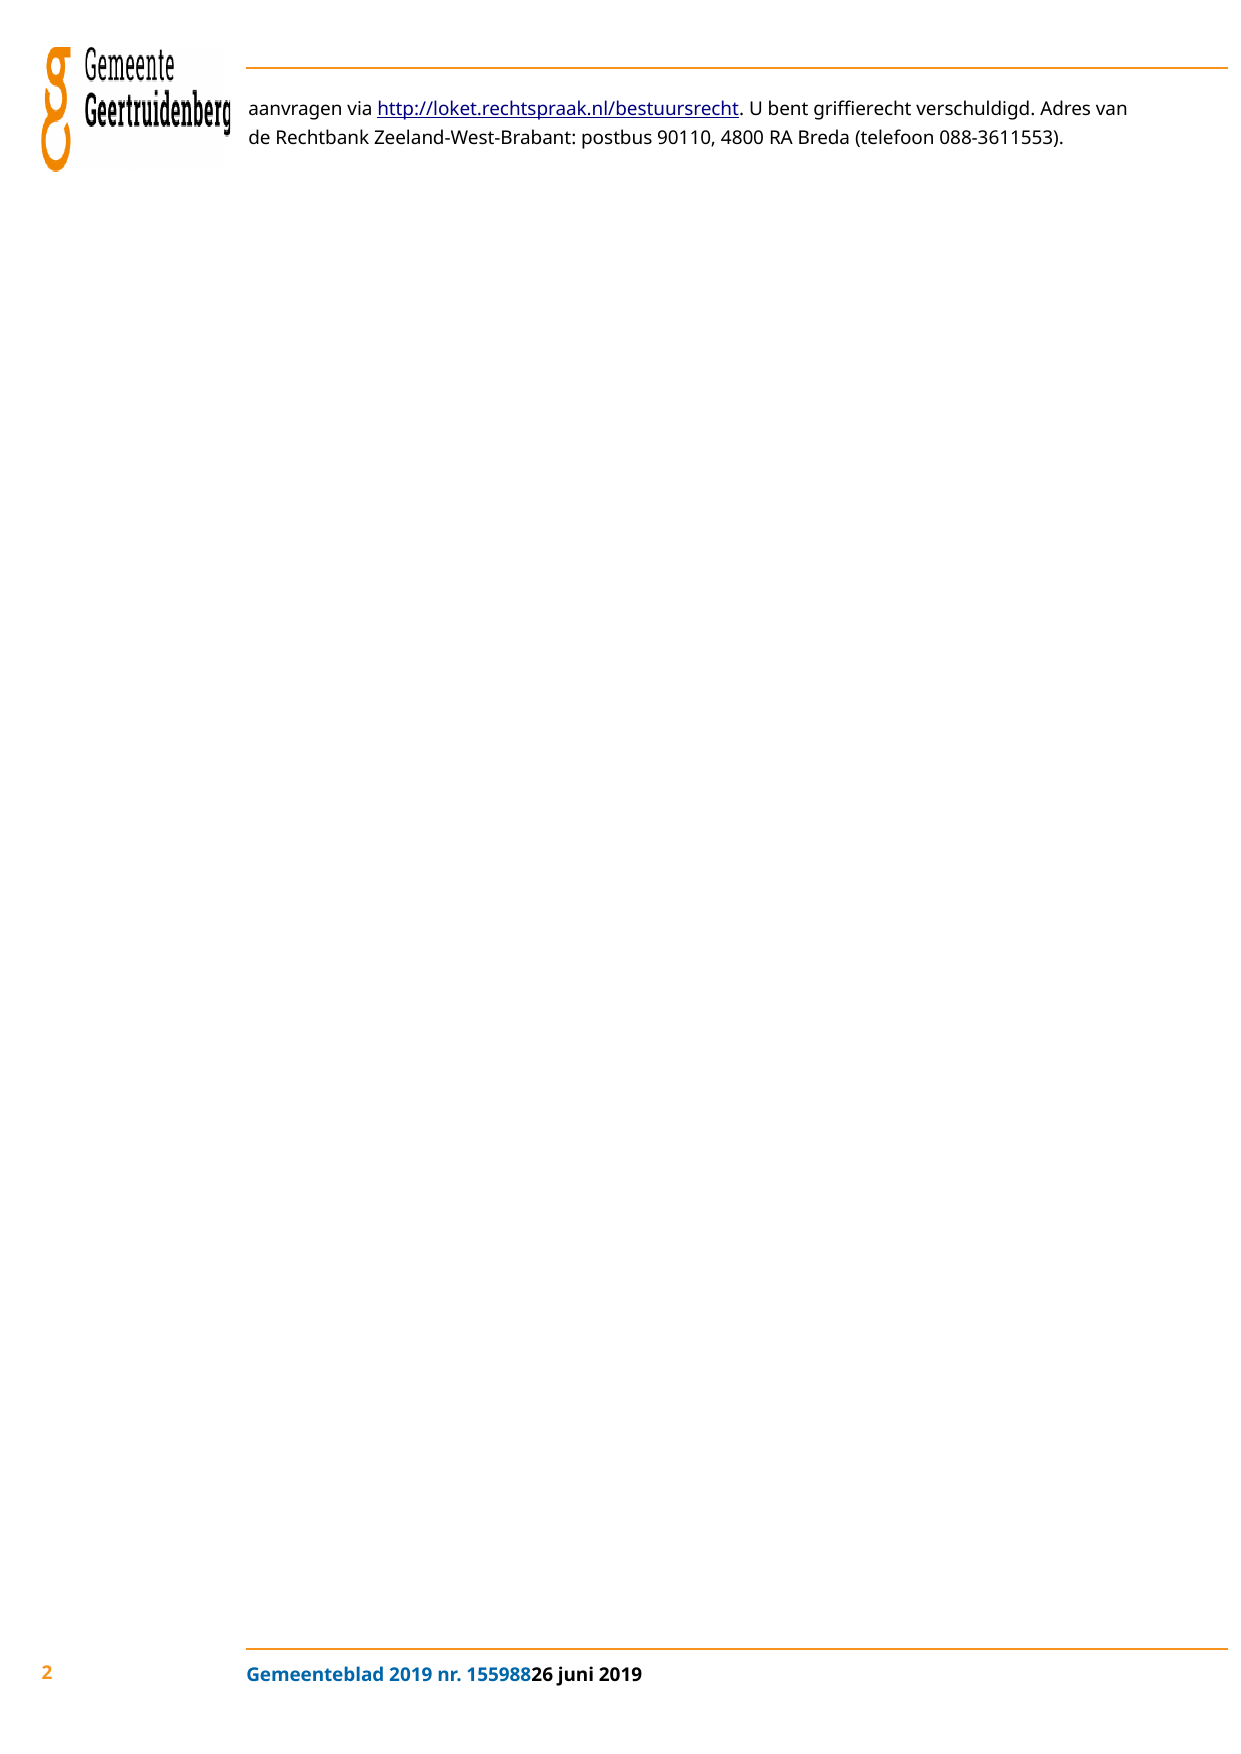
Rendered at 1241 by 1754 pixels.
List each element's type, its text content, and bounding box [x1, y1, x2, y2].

text aanvragen via http://loket.rechtspraak.nl/bestuursrecht. U bent griffierecht verschuldigd. Adres van de Rechtbank Zeeland-West-Brabant: postbus 90110, 4800 RA Breda (telefoon 088-3611553). [248, 95, 1152, 150]
picture [41, 47, 231, 172]
